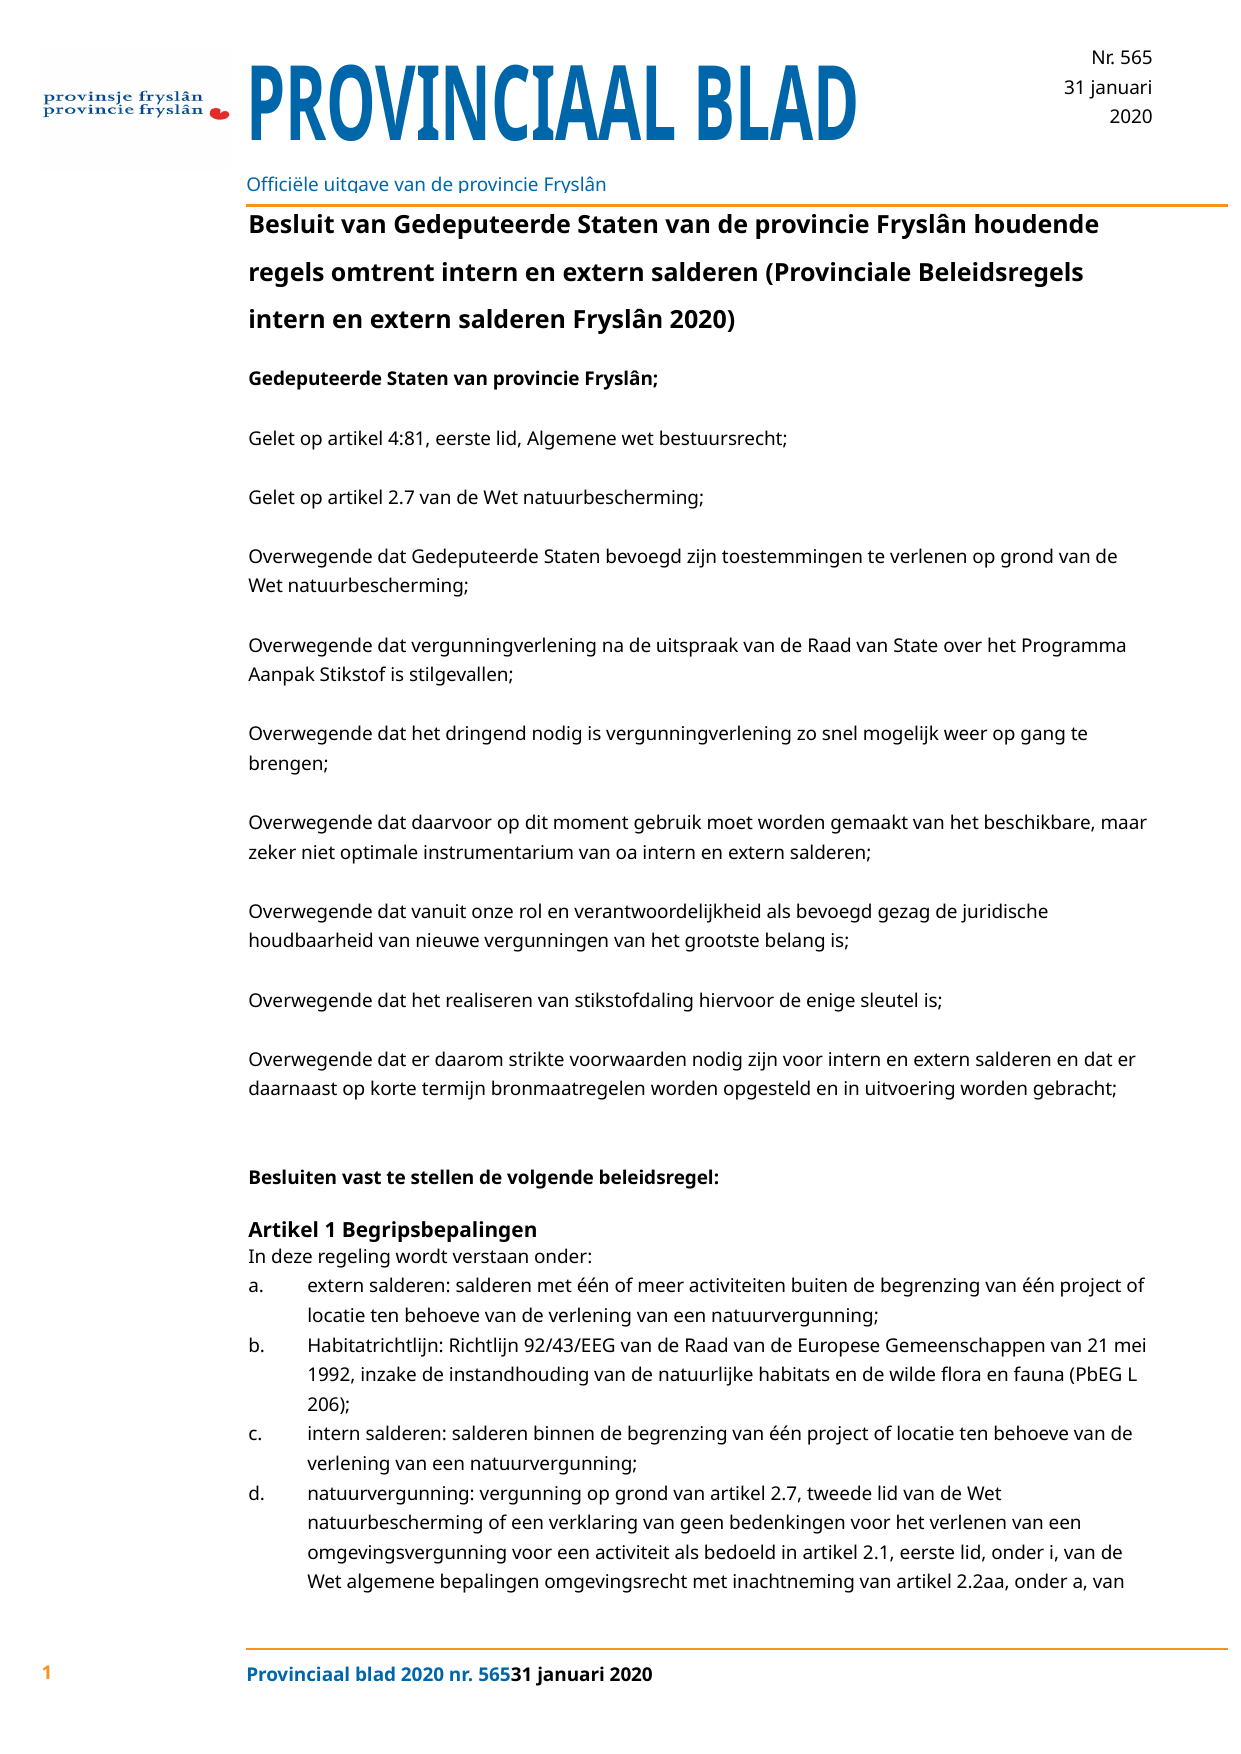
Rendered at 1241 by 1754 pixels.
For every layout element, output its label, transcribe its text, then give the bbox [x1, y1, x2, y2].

text Artikel 1 Begripsbepalingen [248, 1215, 1152, 1243]
picture [41, 47, 231, 172]
text Overwegende dat vanuit onze rol en verantwoordelijkheid als bevoegd gezag de juridische houdbaarheid van nieuwe vergunningen van het grootste belang is; [248, 898, 1152, 953]
text Besluit van Gedeputeerde Staten van de provincie Fryslân houdende regels omtrent intern en extern salderen (Provinciale Beleidsregels intern en extern salderen Fryslân 2020) [248, 207, 1152, 336]
text In deze regeling wordt verstaan onder: [248, 1243, 1152, 1269]
text Gelet op artikel 2.7 van de Wet natuurbescherming; [248, 484, 1152, 509]
text Besluiten vast te stellen de volgende beleidsregel: [248, 1164, 1152, 1190]
text Overwegende dat het realiseren van stikstofdaling hiervoor de enige sleutel is; [248, 987, 1152, 1012]
list extern salderen: salderen met één of meer activiteiten buiten de begrenzing van één project of locatie ten behoeve van de verlening van een natuurvergunning; [248, 1273, 1152, 1328]
text Overwegende dat het dringend nodig is vergunningverlening zo snel mogelijk weer op gang te brengen; [248, 721, 1152, 776]
text Overwegende dat vergunningverlening na de uitspraak van de Raad van State over het Programma Aanpak Stikstof is stilgevallen; [248, 632, 1152, 687]
text Gedeputeerde Staten van provincie Fryslân; [248, 366, 1152, 391]
list Habitatrichtlijn: Richtlijn 92/43/EEG van de Raad van de Europese Gemeenschappen van 21 mei 1992, inzake de instandhouding van de natuurlijke habitats en de wilde flora en fauna (PbEG L 206); [248, 1332, 1152, 1417]
text Overwegende dat daarvoor op dit moment gebruik moet worden gemaakt van het beschikbare, maar zeker niet optimale instrumentarium van oa intern en extern salderen; [248, 809, 1152, 864]
list natuurvergunning: vergunning op grond van artikel 2.7, tweede lid van de Wet natuurbescherming of een verklaring van geen bedenkingen voor het verlenen van een omgevingsvergunning voor een activiteit als bedoeld in artikel 2.1, eerste lid, onder i, van de Wet algemene bepalingen omgevingsrecht met inachtneming van artikel 2.2aa, onder a, van [248, 1480, 1152, 1594]
text Overwegende dat Gedeputeerde Staten bevoegd zijn toestemmingen te verlenen op grond van de Wet natuurbescherming; [248, 543, 1152, 598]
text Overwegende dat er daarom strikte voorwaarden nodig zijn voor intern en extern salderen en dat er daarnaast op korte termijn bronmaatregelen worden opgesteld en in uitvoering worden gebracht; [248, 1046, 1152, 1101]
text Gelet op artikel 4:81, eerste lid, Algemene wet bestuursrecht; [248, 425, 1152, 450]
list intern salderen: salderen binnen de begrenzing van één project of locatie ten behoeve van de verlening van een natuurvergunning; [248, 1421, 1152, 1476]
